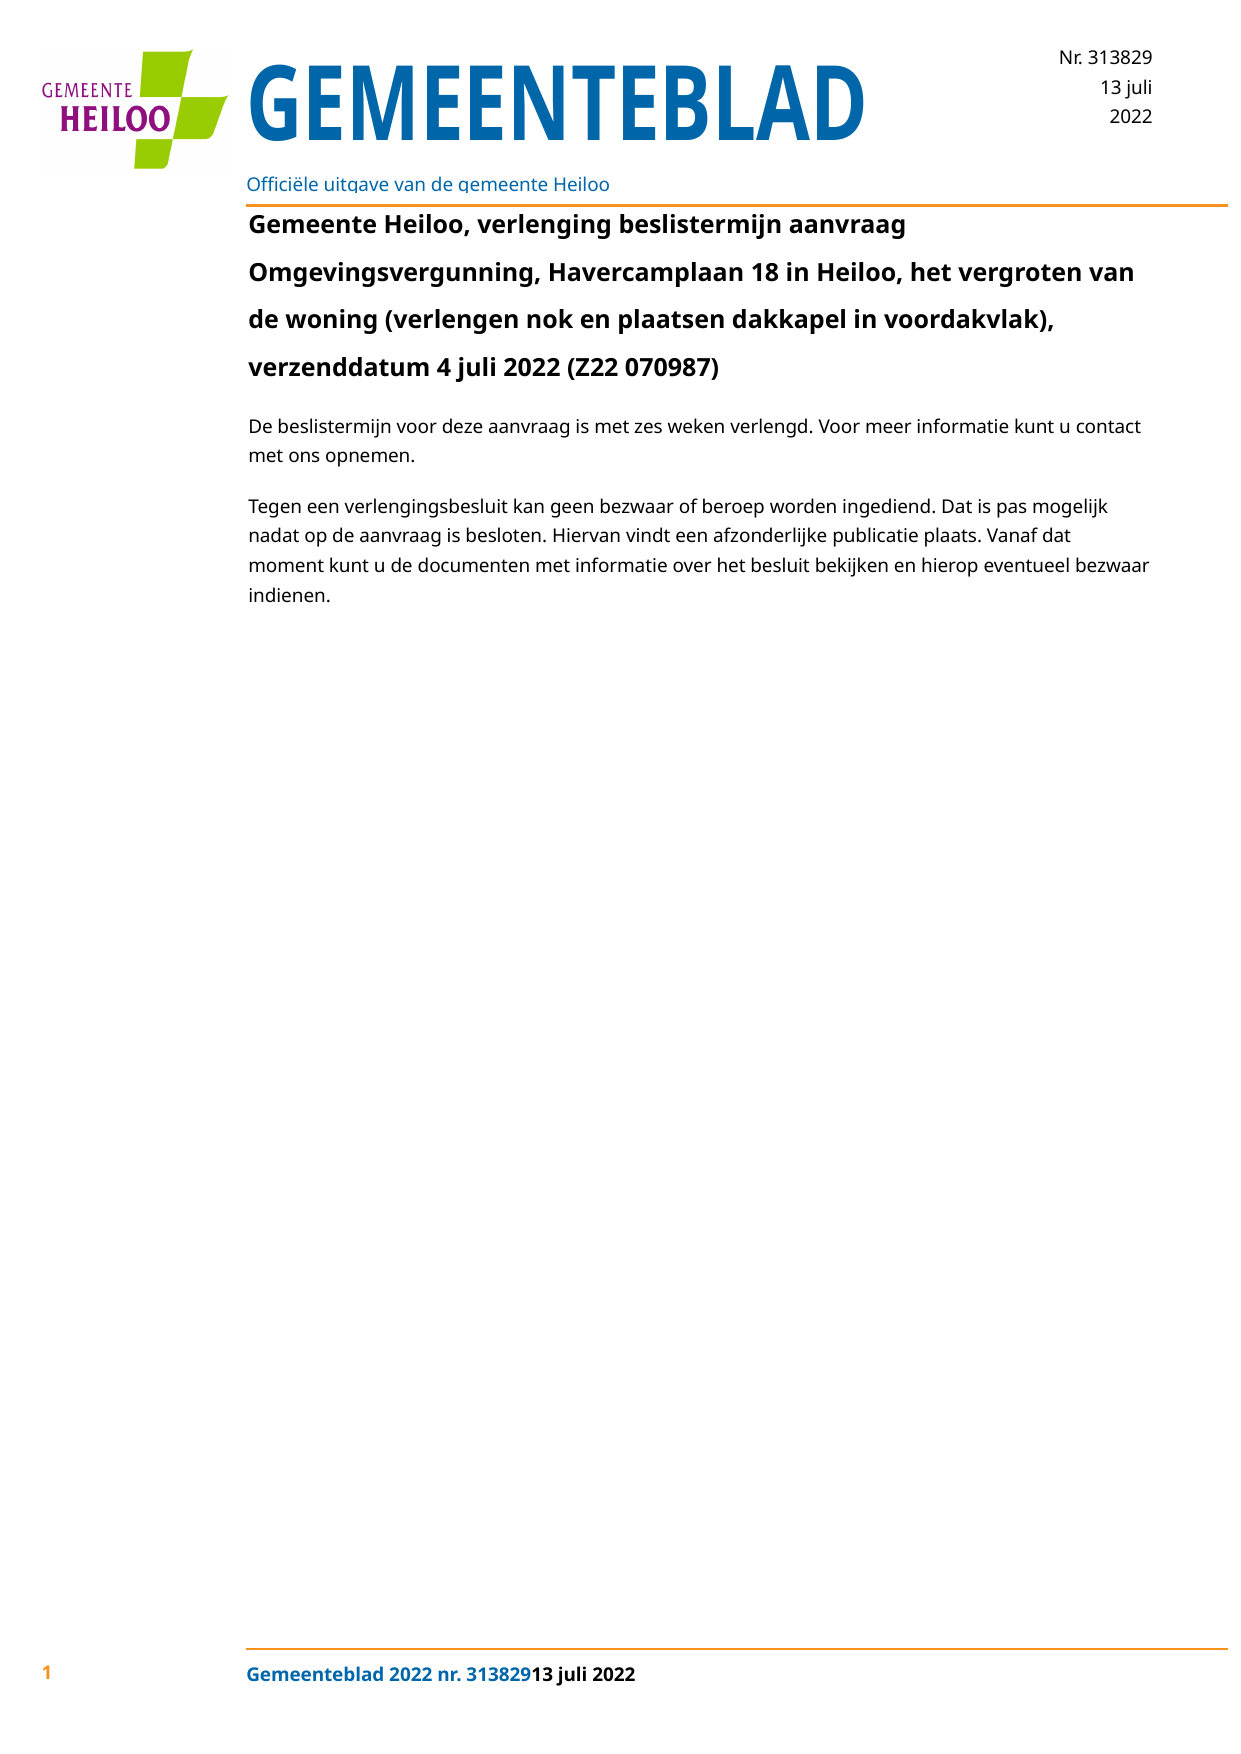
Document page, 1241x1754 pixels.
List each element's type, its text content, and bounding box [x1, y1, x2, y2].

text Gemeente Heiloo, verlenging beslistermijn aanvraag Omgevingsvergunning, Havercamplaan 18 in Heiloo, het vergroten van de woning (verlengen nok en plaatsen dakkapel in voordakvlak), verzenddatum 4 juli 2022 (Z22 070987) [248, 207, 1152, 384]
text De beslistermijn voor deze aanvraag is met zes weken verlengd. Voor meer informatie kunt u contact met ons opnemen. [248, 413, 1152, 468]
text Tegen een verlengingsbesluit kan geen bezwaar of beroep worden ingediend. Dat is pas mogelijk nadat op de aanvraag is besloten. Hiervan vindt een afzonderlijke publicatie plaats. Vanaf dat moment kunt u de documenten met informatie over het besluit bekijken en hierop eventueel bezwaar indienen. [248, 493, 1152, 608]
picture [41, 47, 231, 172]
